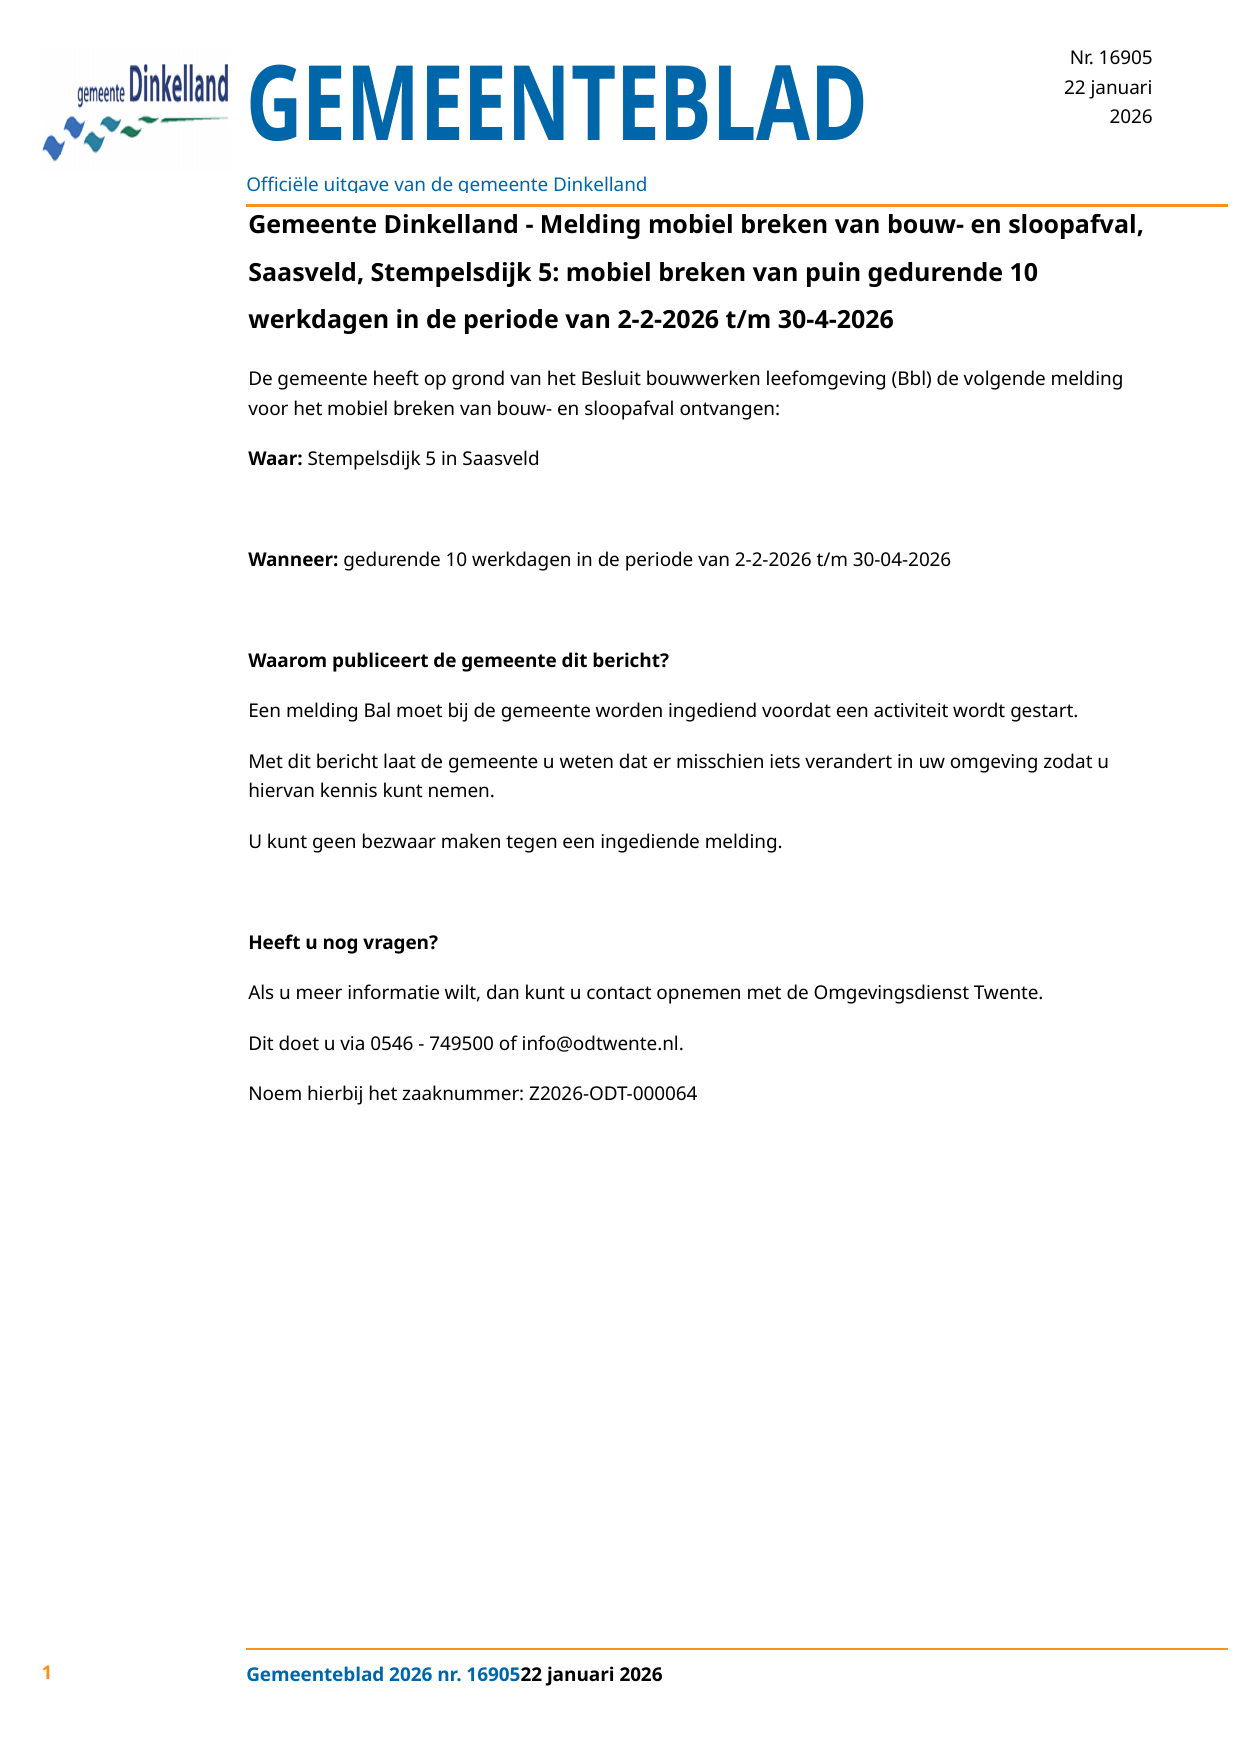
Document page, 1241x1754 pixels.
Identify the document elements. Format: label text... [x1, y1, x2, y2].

text Gemeente Dinkelland - Melding mobiel breken van bouw- en sloopafval, Saasveld, Stempelsdijk 5: mobiel breken van puin gedurende 10 werkdagen in de periode van 2-2-2026 t/m 30-4-2026 [248, 207, 1152, 336]
text Een melding Bal moet bij de gemeente worden ingediend voordat een activiteit wordt gestart. [248, 698, 1152, 723]
text Waar: Stempelsdijk 5 in Saasveld [248, 446, 1152, 471]
text De gemeente heeft op grond van het Besluit bouwwerken leefomgeving (Bbl) de volgende melding voor het mobiel breken van bouw- en sloopafval ontvangen: [248, 366, 1152, 421]
text U kunt geen bezwaar maken tegen een ingediende melding. [248, 828, 1152, 854]
text Waarom publiceert de gemeente dit bericht? [248, 647, 1152, 673]
text Noem hierbij het zaaknummer: Z2026-ODT-000064 [248, 1080, 1152, 1106]
text Dit doet u via 0546 - 749500 of info@odtwente.nl. [248, 1030, 1152, 1055]
text Als u meer informatie wilt, dan kunt u contact opnemen met de Omgevingsdienst Twente. [248, 979, 1152, 1005]
text Wanneer: gedurende 10 werkdagen in de periode van 2-2-2026 t/m 30-04-2026 [248, 546, 1152, 572]
text Met dit bericht laat de gemeente u weten dat er misschien iets verandert in uw omgeving zodat u hiervan kennis kunt nemen. [248, 748, 1152, 803]
picture [41, 47, 231, 172]
text Heeft u nog vragen? [248, 929, 1152, 954]
